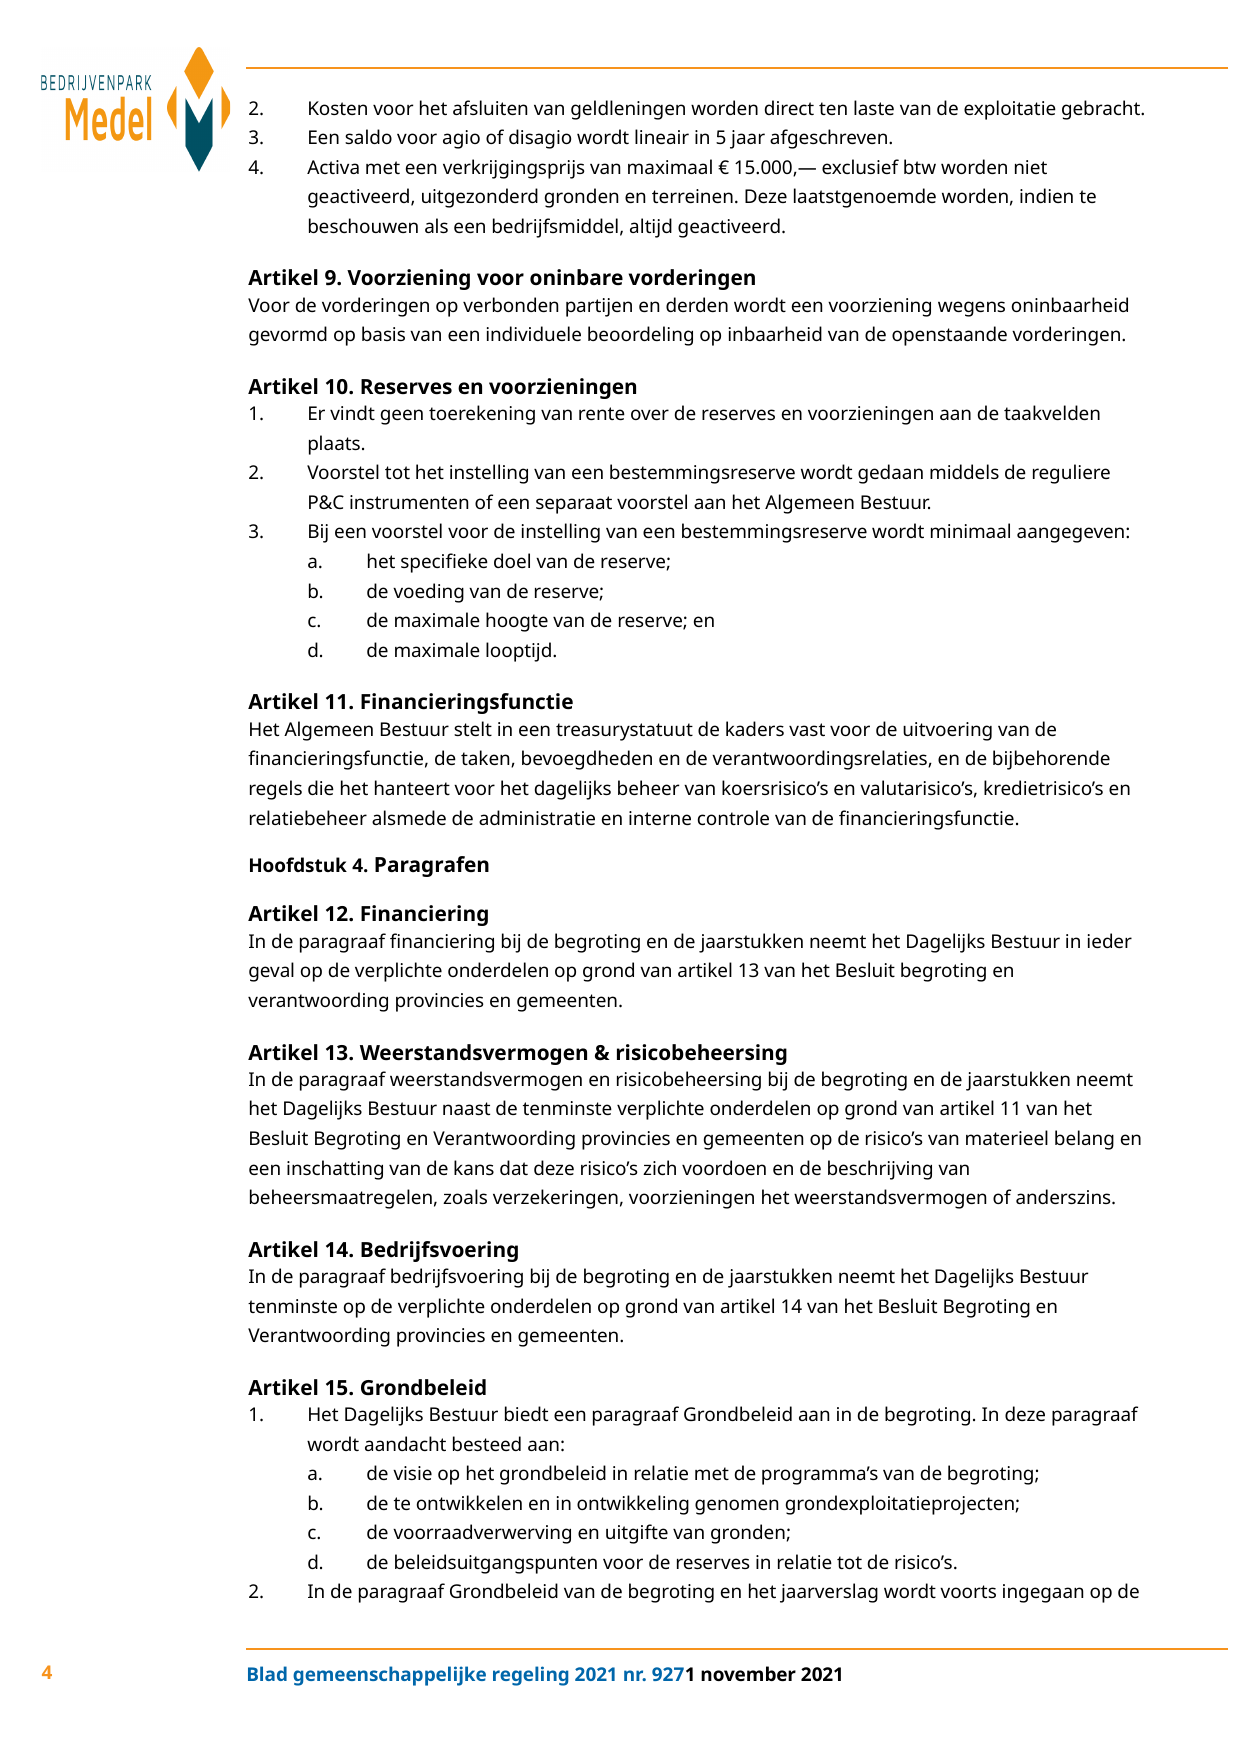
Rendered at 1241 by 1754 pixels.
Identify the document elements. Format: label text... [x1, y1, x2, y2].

list Het Dagelijks Bestuur biedt een paragraaf Grondbeleid aan in de begroting. In deze paragraaf wordt aandacht besteed aan: [248, 1401, 1152, 1457]
list de visie op het grondbeleid in relatie met de programma’s van de begroting; [307, 1460, 1152, 1486]
list de voeding van de reserve; [307, 578, 1152, 604]
text Artikel 12. Financiering [248, 899, 1152, 928]
text In de paragraaf weerstandsvermogen en risicobeheersing bij de begroting en de jaarstukken neemt het Dagelijks Bestuur naast de tenminste verplichte onderdelen op grond van artikel 11 van het Besluit Begroting en Verantwoording provincies en gemeenten op de risico’s van materieel belang en een inschatting van de kans dat deze risico’s zich voordoen en de beschrijving van beheersmaatregelen, zoals verzekeringen, voorzieningen het weerstandsvermogen of anderszins. [248, 1066, 1152, 1210]
list Voorstel tot het instelling van een bestemmingsreserve wordt gedaan middels de reguliere P&C instrumenten of een separaat voorstel aan het Algemeen Bestuur. [248, 459, 1152, 515]
list de te ontwikkelen en in ontwikkeling genomen grondexploitatieprojecten; [307, 1490, 1152, 1516]
list de maximale looptijd. [307, 637, 1152, 663]
picture [41, 47, 231, 172]
list In de paragraaf Grondbeleid van de begroting en het jaarverslag wordt voorts ingegaan op de [248, 1579, 1152, 1604]
text financieringsfunctie, de taken, bevoegdheden en de verantwoordingsrelaties, en de bijbehorende regels die het hanteert voor het dagelijks beheer van koersrisico’s en valutarisico’s, kredietrisico’s en relatiebeheer alsmede de administratie en interne controle van de financieringsfunctie. [248, 746, 1152, 830]
list het specifieke doel van de reserve; [307, 548, 1152, 574]
text Artikel 10. Reserves en voorzieningen [248, 372, 1152, 400]
text Artikel 13. Weerstandsvermogen & risicobeheersing [248, 1038, 1152, 1066]
list de voorraadverwerving en uitgifte van gronden; [307, 1519, 1152, 1545]
text Het Algemeen Bestuur stelt in een treasurystatuut de kaders vast voor de uitvoering van de [248, 716, 1152, 742]
text Artikel 9. Voorziening voor oninbare vorderingen [248, 263, 1152, 292]
text Voor de vorderingen op verbonden partijen en derden wordt een voorziening wegens oninbaarheid gevormd op basis van een individuele beoordeling op inbaarheid van de openstaande vorderingen. [248, 292, 1152, 347]
list Een saldo voor agio of disagio wordt lineair in 5 jaar afgeschreven. [248, 124, 1152, 150]
list de maximale hoogte van de reserve; en [307, 607, 1152, 633]
text Hoofdstuk 4. Paragrafen [248, 850, 1152, 879]
text Artikel 11. Financieringsfunctie [248, 687, 1152, 716]
text Artikel 14. Bedrijfsvoering [248, 1235, 1152, 1263]
text In de paragraaf bedrijfsvoering bij de begroting en de jaarstukken neemt het Dagelijks Bestuur tenminste op de verplichte onderdelen op grond van artikel 14 van het Besluit Begroting en Verantwoording provincies en gemeenten. [248, 1263, 1152, 1348]
list Er vindt geen toerekening van rente over de reserves en voorzieningen aan de taakvelden plaats. [248, 400, 1152, 456]
list Activa met een verkrijgingsprijs van maximaal € 15.000,— exclusief btw worden niet geactiveerd, uitgezonderd gronden en terreinen. Deze laatstgenoemde worden, indien te beschouwen als een bedrijfsmiddel, altijd geactiveerd. [248, 154, 1152, 239]
list Bij een voorstel voor de instelling van een bestemmingsreserve wordt minimaal aangegeven: [248, 519, 1152, 544]
list Kosten voor het afsluiten van geldleningen worden direct ten laste van de exploitatie gebracht. [248, 95, 1152, 121]
text In de paragraaf financiering bij de begroting en de jaarstukken neemt het Dagelijks Bestuur in ieder geval op de verplichte onderdelen op grond van artikel 13 van het Besluit begroting en verantwoording provincies en gemeenten. [248, 928, 1152, 1013]
text Artikel 15. Grondbeleid [248, 1373, 1152, 1401]
list de beleidsuitgangspunten voor de reserves in relatie tot de risico’s. [307, 1549, 1152, 1575]
